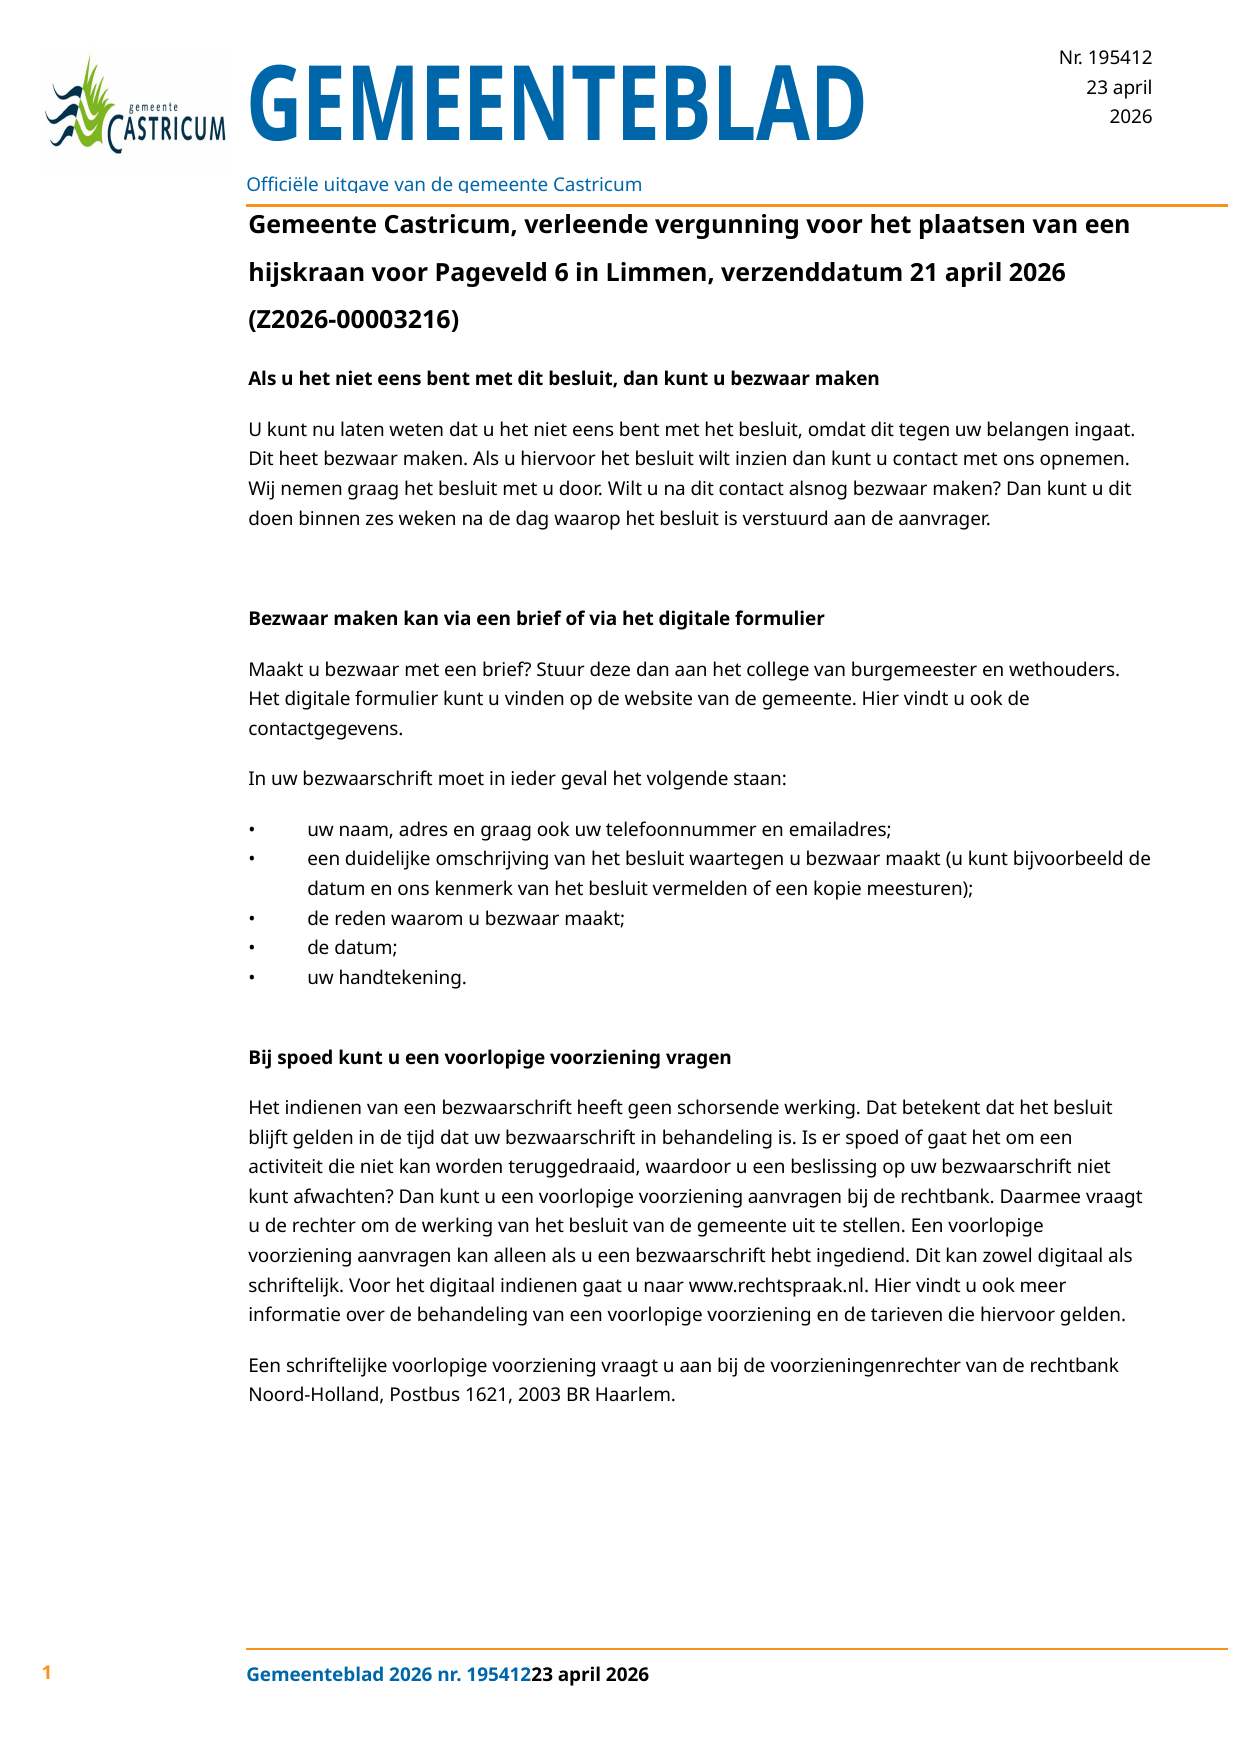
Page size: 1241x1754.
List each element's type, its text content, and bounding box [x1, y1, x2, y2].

list een duidelijke omschrijving van het besluit waartegen u bezwaar maakt (u kunt bijvoorbeeld de datum en ons kenmerk van het besluit vermelden of een kopie meesturen); [248, 846, 1152, 901]
list de datum; [248, 934, 1152, 960]
list de reden waarom u bezwaar maakt; [248, 905, 1152, 930]
text Bij spoed kunt u een voorlopige voorziening vragen [248, 1044, 1152, 1069]
text Als u het niet eens bent met dit besluit, dan kunt u bezwaar maken [248, 366, 1152, 391]
list uw naam, adres en graag ook uw telefoonnummer en emailadres; [248, 816, 1152, 842]
text Gemeente Castricum, verleende vergunning voor het plaatsen van een hijskraan voor Pageveld 6 in Limmen, verzenddatum 21 april 2026 (Z2026-00003216) [248, 207, 1152, 336]
text In uw bezwaarschrift moet in ieder geval het volgende staan: [248, 766, 1152, 791]
picture [41, 47, 231, 172]
text Een schriftelijke voorlopige voorziening vraagt u aan bij de voorzieningenrechter van de rechtbank Noord-Holland, Postbus 1621, 2003 BR Haarlem. [248, 1352, 1152, 1407]
text Bezwaar maken kan via een brief of via het digitale formulier [248, 606, 1152, 631]
list uw handtekening. [248, 964, 1152, 989]
text Maakt u bezwaar met een brief? Stuur deze dan aan het college van burgemeester en wethouders. Het digitale formulier kunt u vinden op de website van de gemeente. Hier vindt u ook de contactgegevens. [248, 656, 1152, 741]
text U kunt nu laten weten dat u het niet eens bent met het besluit, omdat dit tegen uw belangen ingaat. Dit heet bezwaar maken. Als u hiervoor het besluit wilt inzien dan kunt u contact met ons opnemen. Wij nemen graag het besluit met u door. Wilt u na dit contact alsnog bezwaar maken? Dan kunt u dit doen binnen zes weken na de dag waarop het besluit is verstuurd aan de aanvrager. [248, 416, 1152, 530]
text Het indienen van een bezwaarschrift heeft geen schorsende werking. Dat betekent dat het besluit blijft gelden in de tijd dat uw bezwaarschrift in behandeling is. Is er spoed of gaat het om een activiteit die niet kan worden teruggedraaid, waardoor u een beslissing op uw bezwaarschrift niet kunt afwachten? Dan kunt u een voorlopige voorziening aanvragen bij de rechtbank. Daarmee vraagt u de rechter om de werking van het besluit van de gemeente uit te stellen. Een voorlopige voorziening aanvragen kan alleen als u een bezwaarschrift hebt ingediend. Dit kan zowel digitaal als schriftelijk. Voor het digitaal indienen gaat u naar www.rechtspraak.nl. Hier vindt u ook meer informatie over de behandeling van een voorlopige voorziening en de tarieven die hiervoor gelden. [248, 1094, 1152, 1327]
